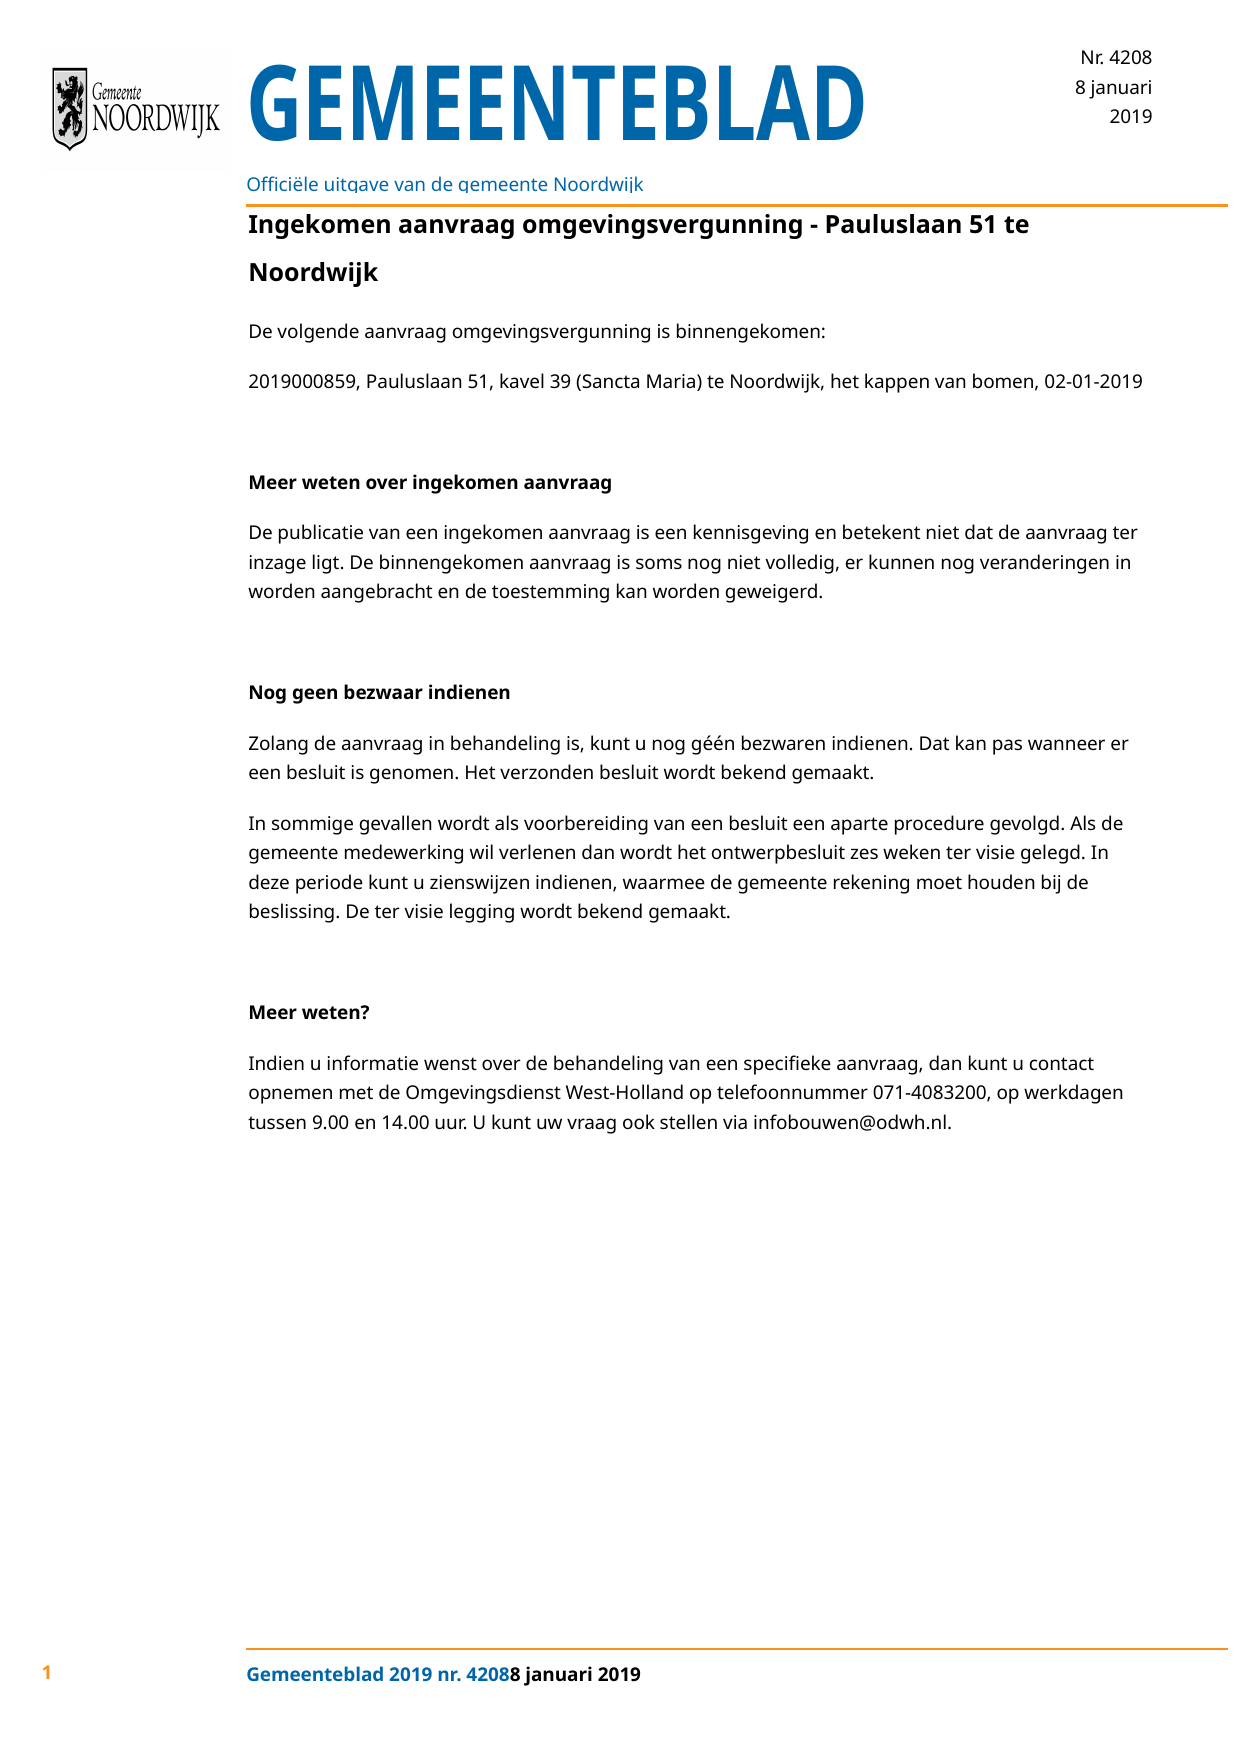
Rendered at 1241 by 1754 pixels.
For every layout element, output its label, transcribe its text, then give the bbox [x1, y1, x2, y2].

text Zolang de aanvraag in behandeling is, kunt u nog géén bezwaren indienen. Dat kan pas wanneer er een besluit is genomen. Het verzonden besluit wordt bekend gemaakt. [248, 730, 1152, 785]
text Nog geen bezwaar indienen [248, 679, 1152, 705]
text Meer weten? [248, 999, 1152, 1025]
text Ingekomen aanvraag omgevingsvergunning - Pauluslaan 51 te Noordwijk [248, 207, 1152, 288]
text Indien u informatie wenst over de behandeling van een specifieke aanvraag, dan kunt u contact opnemen met de Omgevingsdienst West-Holland op telefoonnummer 071-4083200, op werkdagen tussen 9.00 en 14.00 uur. U kunt uw vraag ook stellen via infobouwen@odwh.nl. [248, 1050, 1152, 1135]
picture [41, 47, 231, 172]
text Meer weten over ingekomen aanvraag [248, 469, 1152, 495]
text In sommige gevallen wordt als voorbereiding van een besluit een aparte procedure gevolgd. Als de gemeente medewerking wil verlenen dan wordt het ontwerpbesluit zes weken ter visie gelegd. In deze periode kunt u zienswijzen indienen, waarmee de gemeente rekening moet houden bij de beslissing. De ter visie legging wordt bekend gemaakt. [248, 810, 1152, 924]
text De volgende aanvraag omgevingsvergunning is binnengekomen: [248, 318, 1152, 344]
text 2019000859, Pauluslaan 51, kavel 39 (Sancta Maria) te Noordwijk, het kappen van bomen, 02-01-2019 [248, 368, 1152, 394]
text De publicatie van een ingekomen aanvraag is een kennisgeving en betekent niet dat de aanvraag ter inzage ligt. De binnengekomen aanvraag is soms nog niet volledig, er kunnen nog veranderingen in worden aangebracht en de toestemming kan worden geweigerd. [248, 519, 1152, 604]
